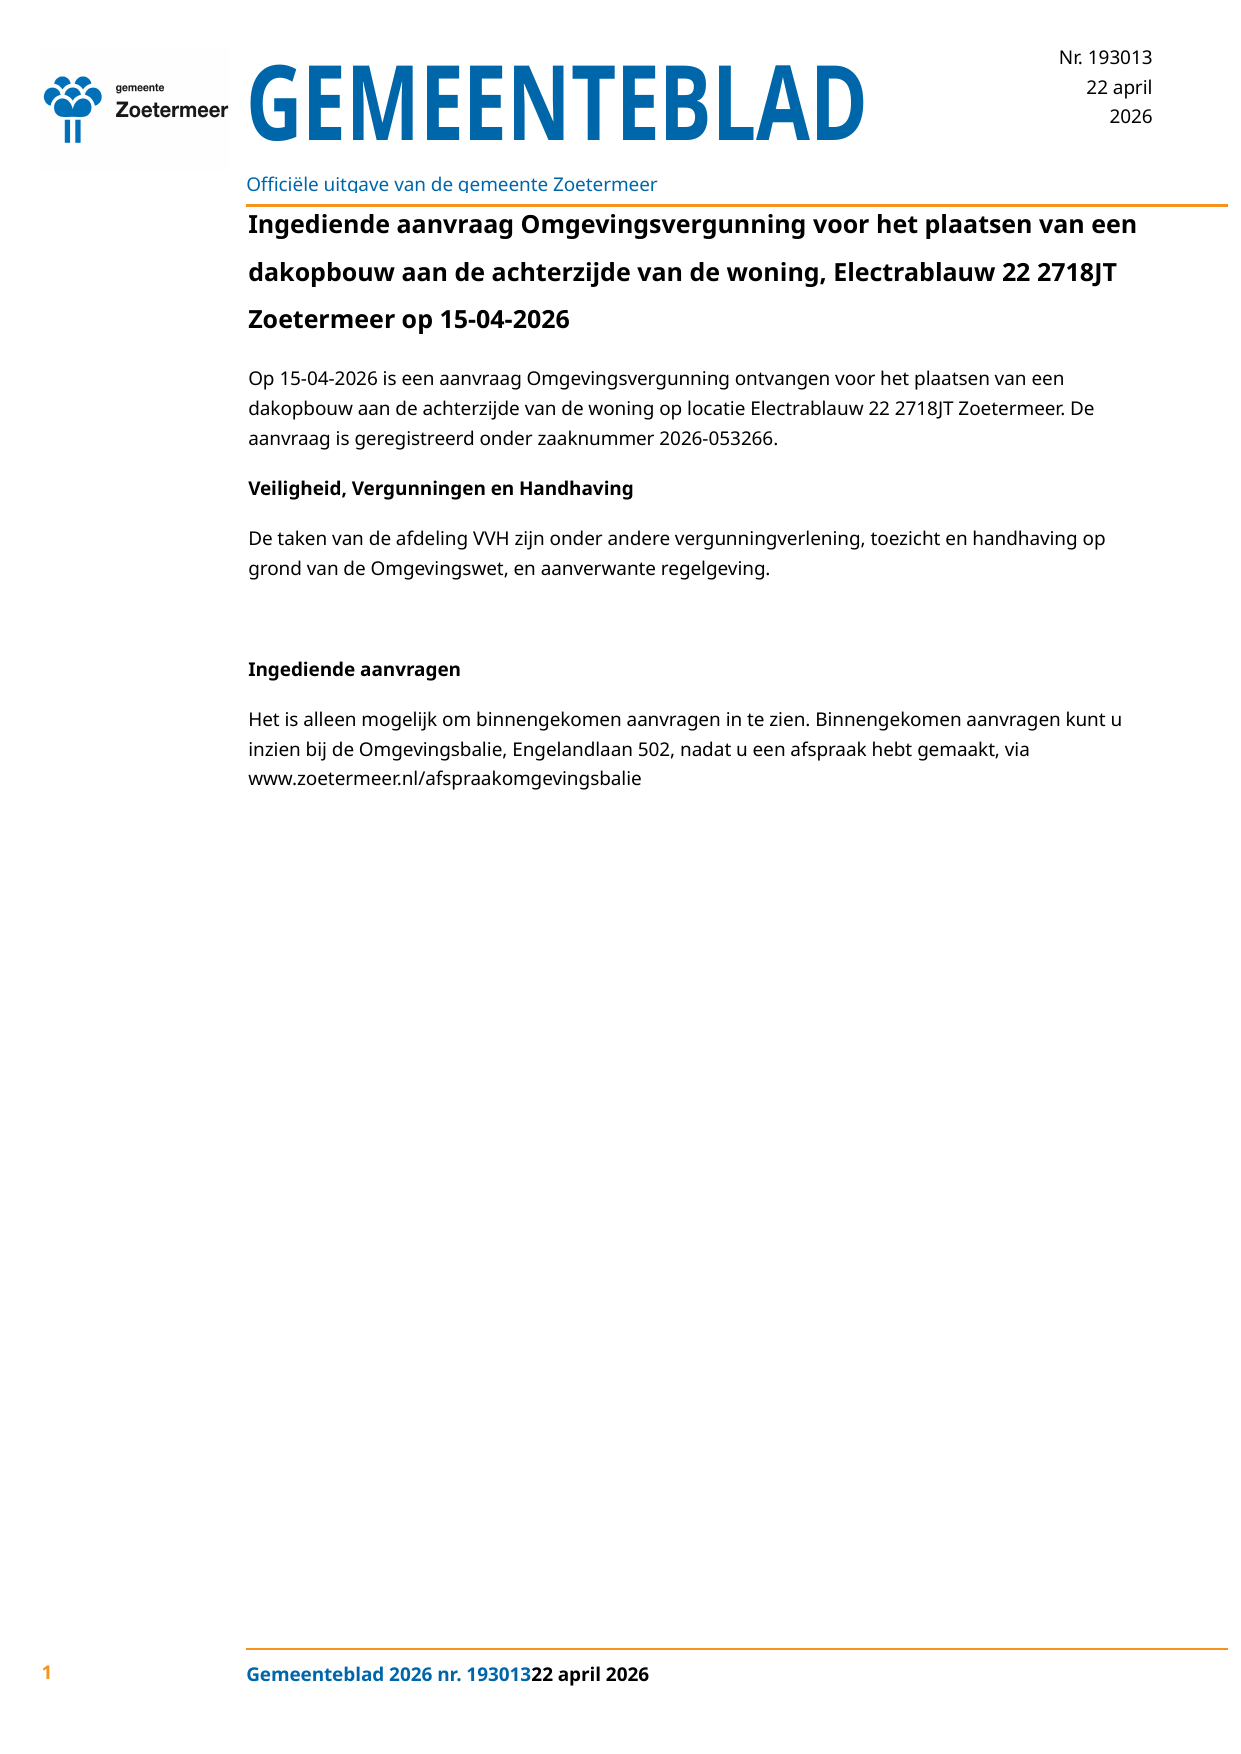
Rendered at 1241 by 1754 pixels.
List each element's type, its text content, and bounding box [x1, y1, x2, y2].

picture [41, 47, 231, 172]
text Het is alleen mogelijk om binnengekomen aanvragen in te zien. Binnengekomen aanvragen kunt u inzien bij de Omgevingsbalie, Engelandlaan 502, nadat u een afspraak hebt gemaakt, via www.zoetermeer.nl/afspraakomgevingsbalie [248, 706, 1152, 791]
text Veiligheid, Vergunningen en Handhaving [248, 475, 1152, 501]
text Op 15-04-2026 is een aanvraag Omgevingsvergunning ontvangen voor het plaatsen van een dakopbouw aan de achterzijde van de woning op locatie Electrablauw 22 2718JT Zoetermeer. De aanvraag is geregistreerd onder zaaknummer 2026-053266. [248, 366, 1152, 450]
text Ingediende aanvragen [248, 656, 1152, 682]
text De taken van de afdeling VVH zijn onder andere vergunningverlening, toezicht en handhaving op grond van de Omgevingswet, en aanverwante regelgeving. [248, 526, 1152, 581]
text Ingediende aanvraag Omgevingsvergunning voor het plaatsen van een dakopbouw aan de achterzijde van de woning, Electrablauw 22 2718JT Zoetermeer op 15-04-2026 [248, 207, 1152, 336]
